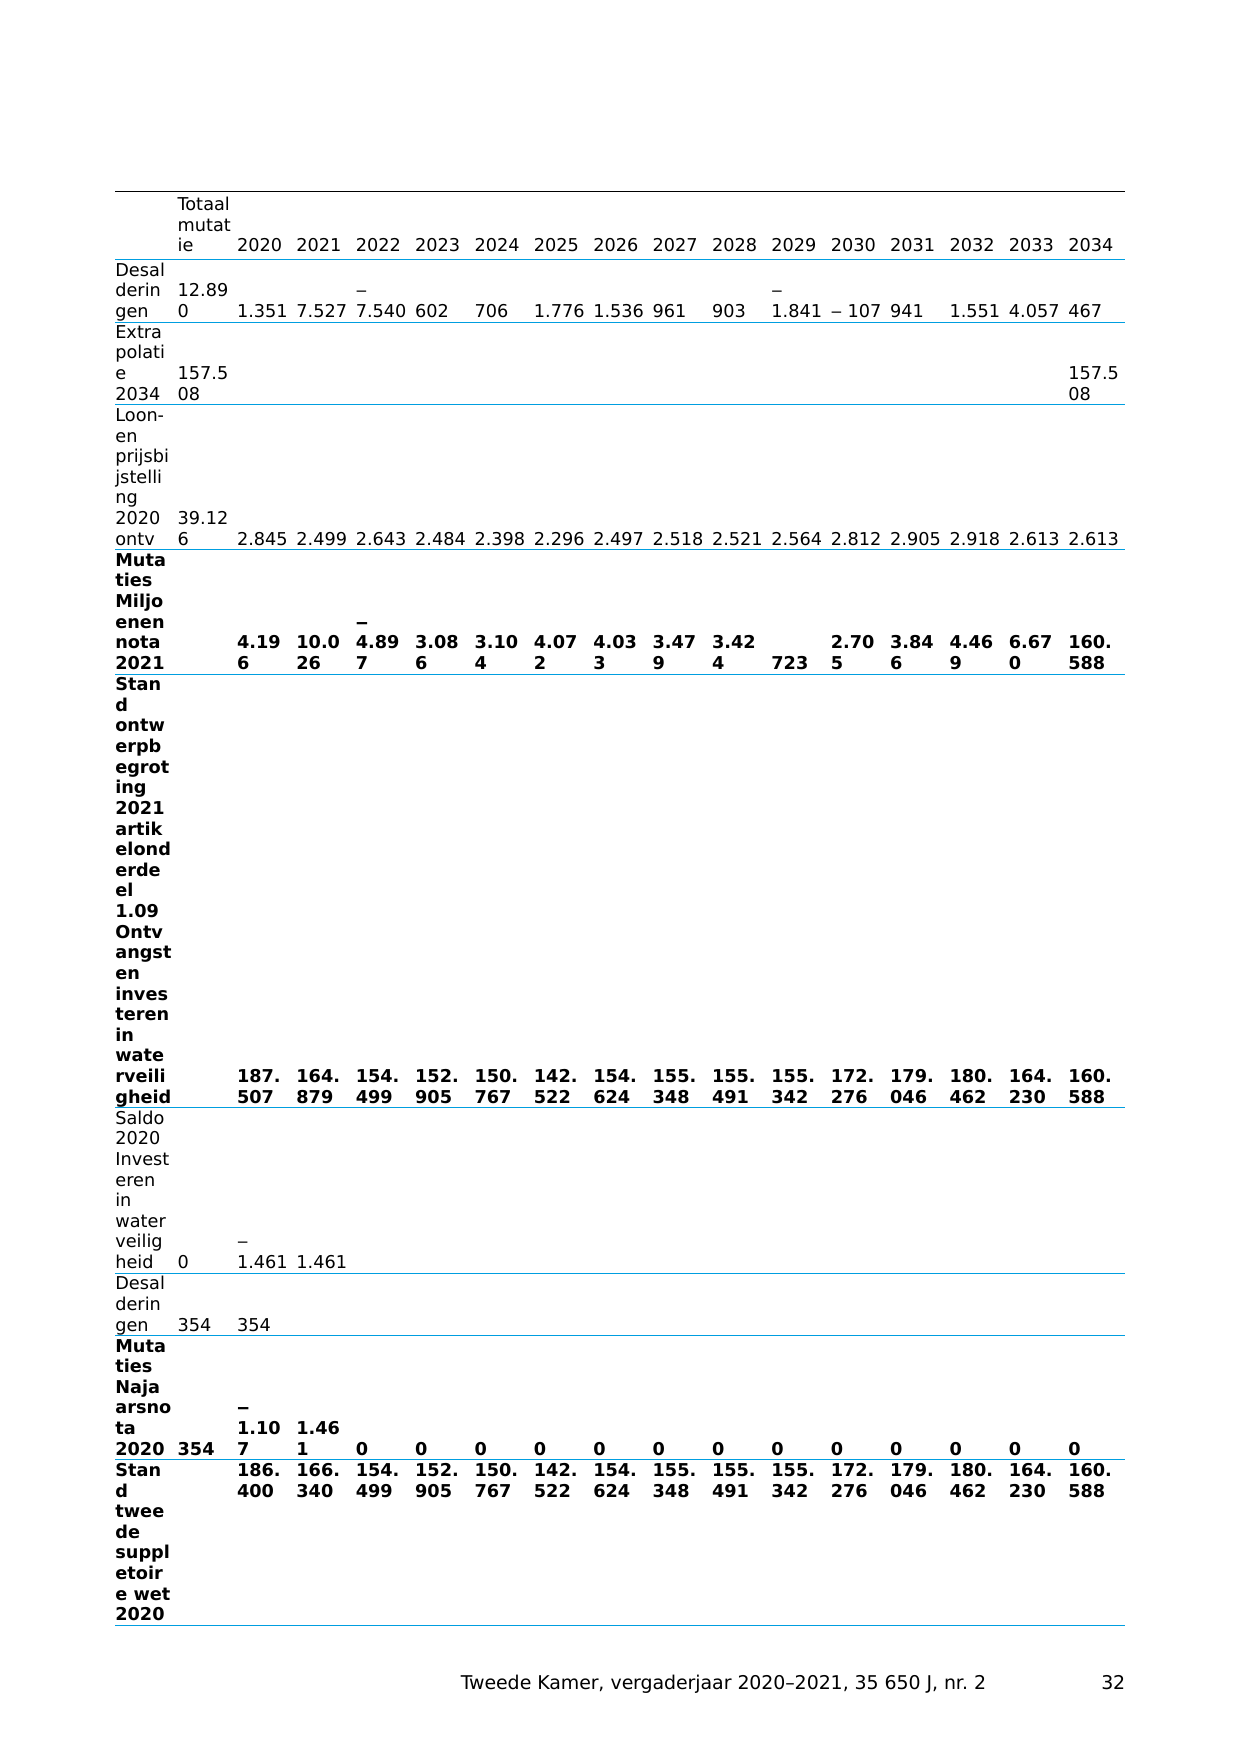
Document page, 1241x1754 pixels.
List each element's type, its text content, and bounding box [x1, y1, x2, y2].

table_cell 157.508 [1065, 323, 1125, 404]
table_cell ‒ 107 [828, 260, 887, 321]
table_cell [175, 1460, 234, 1625]
table_cell 164.230 [1006, 1460, 1065, 1625]
table_cell [531, 1108, 590, 1273]
table_cell [768, 1274, 828, 1335]
table_cell 1.536 [590, 260, 649, 321]
table_cell 166.340 [293, 1460, 353, 1625]
table_cell 2.564 [768, 405, 828, 549]
table_cell 0 [650, 1336, 709, 1459]
table_cell Desalderingen [115, 260, 174, 321]
table_cell 155.348 [650, 675, 709, 1107]
table_cell 160.588 [1065, 550, 1125, 673]
table_header 2028 [709, 192, 768, 259]
table_cell 0 [353, 1336, 412, 1459]
table_cell 180.462 [946, 675, 1006, 1107]
table_cell 354 [175, 1336, 234, 1459]
table_cell 903 [709, 260, 768, 321]
table_cell 1.351 [234, 260, 293, 321]
table_cell 10.026 [293, 550, 353, 673]
table_cell 961 [650, 260, 709, 321]
table_cell [828, 1108, 887, 1273]
table_header 2025 [531, 192, 590, 259]
table_cell 155.491 [709, 1460, 768, 1625]
table_cell 2.613 [1006, 405, 1065, 549]
table_cell Stand tweede suppletoire wet 2020 [115, 1460, 174, 1625]
table_cell 39.126 [175, 405, 234, 549]
table_cell 0 [887, 1336, 946, 1459]
table_cell 0 [412, 1336, 471, 1459]
table_cell Desalderingen [115, 1274, 174, 1335]
table_cell 2.905 [887, 405, 946, 549]
table_header 2032 [946, 192, 1006, 259]
table_header 2029 [768, 192, 828, 259]
table_header 2030 [828, 192, 887, 259]
table_cell 0 [175, 1108, 234, 1273]
table_cell [175, 550, 234, 673]
table_cell [709, 323, 768, 404]
table_cell 2.484 [412, 405, 471, 549]
table_cell 0 [768, 1336, 828, 1459]
table_cell 172.276 [828, 675, 887, 1107]
table_cell 142.522 [531, 1460, 590, 1625]
table_header 2023 [412, 192, 471, 259]
table_cell 0 [1065, 1336, 1125, 1459]
table_cell 179.046 [887, 675, 946, 1107]
table_header 2024 [471, 192, 531, 259]
table_cell 2.518 [650, 405, 709, 549]
table_cell [768, 1108, 828, 1273]
table_cell [590, 1274, 649, 1335]
table_cell 1.776 [531, 260, 590, 321]
table_cell ‒ 1.107 [234, 1336, 293, 1459]
table_cell 142.522 [531, 675, 590, 1107]
table_cell 4.072 [531, 550, 590, 673]
table_cell [590, 1108, 649, 1273]
table_cell 154.624 [590, 1460, 649, 1625]
table_cell ‒ 4.897 [353, 550, 412, 673]
table_cell [1065, 1274, 1125, 1335]
table_cell 155.342 [768, 1460, 828, 1625]
table_cell [828, 1274, 887, 1335]
table_cell [471, 323, 531, 404]
table_cell 164.230 [1006, 675, 1065, 1107]
table_header [115, 192, 174, 259]
table_cell [946, 1108, 1006, 1273]
table_cell 4.057 [1006, 260, 1065, 321]
table_cell 154.499 [353, 675, 412, 1107]
table_cell 4.033 [590, 550, 649, 673]
table_cell 160.588 [1065, 675, 1125, 1107]
table_cell 152.905 [412, 1460, 471, 1625]
table_cell 0 [709, 1336, 768, 1459]
table_cell [1006, 1108, 1065, 1273]
table_cell Loon- en prijsbijstelling 2020 ontv [115, 405, 174, 549]
table_cell [709, 1108, 768, 1273]
table_cell [650, 1108, 709, 1273]
table_cell Mutaties Miljoenennota 2021 [115, 550, 174, 673]
table_header 2031 [887, 192, 946, 259]
table_cell [1006, 323, 1065, 404]
table_cell [471, 1274, 531, 1335]
table_cell 0 [531, 1336, 590, 1459]
table_cell 187.507 [234, 675, 293, 1107]
table_cell 3.479 [650, 550, 709, 673]
table_cell 2.812 [828, 405, 887, 549]
table_cell 3.846 [887, 550, 946, 673]
table_cell [412, 323, 471, 404]
table_cell 172.276 [828, 1460, 887, 1625]
table_cell [828, 323, 887, 404]
table_cell 2.497 [590, 405, 649, 549]
table_cell Stand ontwerpbegroting 2021 artikelonderdeel 1.09 Ontvangsten investeren in waterveiligheid [115, 675, 174, 1107]
table_cell 2.398 [471, 405, 531, 549]
table_header 2034 [1065, 192, 1125, 259]
table_cell 0 [590, 1336, 649, 1459]
table_cell ‒ 1.841 [768, 260, 828, 321]
table_cell 2.845 [234, 405, 293, 549]
table_cell Mutaties Najaarsnota 2020 [115, 1336, 174, 1459]
table_cell 0 [828, 1336, 887, 1459]
table_cell 150.767 [471, 1460, 531, 1625]
table_cell [353, 1274, 412, 1335]
table_cell 723 [768, 550, 828, 673]
table_cell [353, 323, 412, 404]
table_cell 155.348 [650, 1460, 709, 1625]
table_cell 186.400 [234, 1460, 293, 1625]
table_cell 155.342 [768, 675, 828, 1107]
table_cell 3.104 [471, 550, 531, 673]
table_cell ‒ 1.461 [234, 1108, 293, 1273]
table_cell 154.499 [353, 1460, 412, 1625]
table_cell 155.491 [709, 675, 768, 1107]
table_cell 6.670 [1006, 550, 1065, 673]
table_cell 354 [175, 1274, 234, 1335]
table_cell 2.643 [353, 405, 412, 549]
table_cell Extrapolatie 2034 [115, 323, 174, 404]
table_header 2026 [590, 192, 649, 259]
table_cell [412, 1108, 471, 1273]
table_cell 2.613 [1065, 405, 1125, 549]
table_cell 602 [412, 260, 471, 321]
table_cell [887, 1274, 946, 1335]
table_cell [293, 1274, 353, 1335]
table_cell 164.879 [293, 675, 353, 1107]
table_cell 0 [1006, 1336, 1065, 1459]
table_cell [887, 1108, 946, 1273]
table_cell 3.086 [412, 550, 471, 673]
table_cell 3.424 [709, 550, 768, 673]
table_cell [590, 323, 649, 404]
table_header 2020 [234, 192, 293, 259]
table_cell 2.918 [946, 405, 1006, 549]
table_cell 2.296 [531, 405, 590, 549]
table_cell 2.499 [293, 405, 353, 549]
table_cell [412, 1274, 471, 1335]
table_cell Saldo 2020 Investeren in waterveiligheid [115, 1108, 174, 1273]
table_cell [946, 323, 1006, 404]
table_cell 354 [234, 1274, 293, 1335]
table_cell [650, 1274, 709, 1335]
table_cell [531, 323, 590, 404]
table_cell [293, 323, 353, 404]
table_cell ‒ 7.540 [353, 260, 412, 321]
table_cell 4.469 [946, 550, 1006, 673]
table_cell 2.705 [828, 550, 887, 673]
table_header 2022 [353, 192, 412, 259]
table_cell 1.551 [946, 260, 1006, 321]
table_header Totaal mutatie [175, 192, 234, 259]
table_header 2027 [650, 192, 709, 259]
table_cell [709, 1274, 768, 1335]
table_cell 1.461 [293, 1108, 353, 1273]
table_cell [1006, 1274, 1065, 1335]
table_cell 154.624 [590, 675, 649, 1107]
table_cell 0 [946, 1336, 1006, 1459]
table_cell 160.588 [1065, 1460, 1125, 1625]
table_cell 12.890 [175, 260, 234, 321]
table_header 2021 [293, 192, 353, 259]
table_cell 1.461 [293, 1336, 353, 1459]
table_cell [650, 323, 709, 404]
table_cell 150.767 [471, 675, 531, 1107]
table_header 2033 [1006, 192, 1065, 259]
table_cell [887, 323, 946, 404]
table_cell 179.046 [887, 1460, 946, 1625]
table_cell [1065, 1108, 1125, 1273]
table_cell [175, 675, 234, 1107]
table_cell [353, 1108, 412, 1273]
table_cell 152.905 [412, 675, 471, 1107]
table_cell [946, 1274, 1006, 1335]
table_cell [234, 323, 293, 404]
table_cell [768, 323, 828, 404]
table_cell [531, 1274, 590, 1335]
table_cell 706 [471, 260, 531, 321]
table_cell [471, 1108, 531, 1273]
table_cell 467 [1065, 260, 1125, 321]
table_cell 7.527 [293, 260, 353, 321]
table_cell 0 [471, 1336, 531, 1459]
table_cell 180.462 [946, 1460, 1006, 1625]
table_cell 157.508 [175, 323, 234, 404]
table_cell 2.521 [709, 405, 768, 549]
table_cell 941 [887, 260, 946, 321]
table_cell 4.196 [234, 550, 293, 673]
